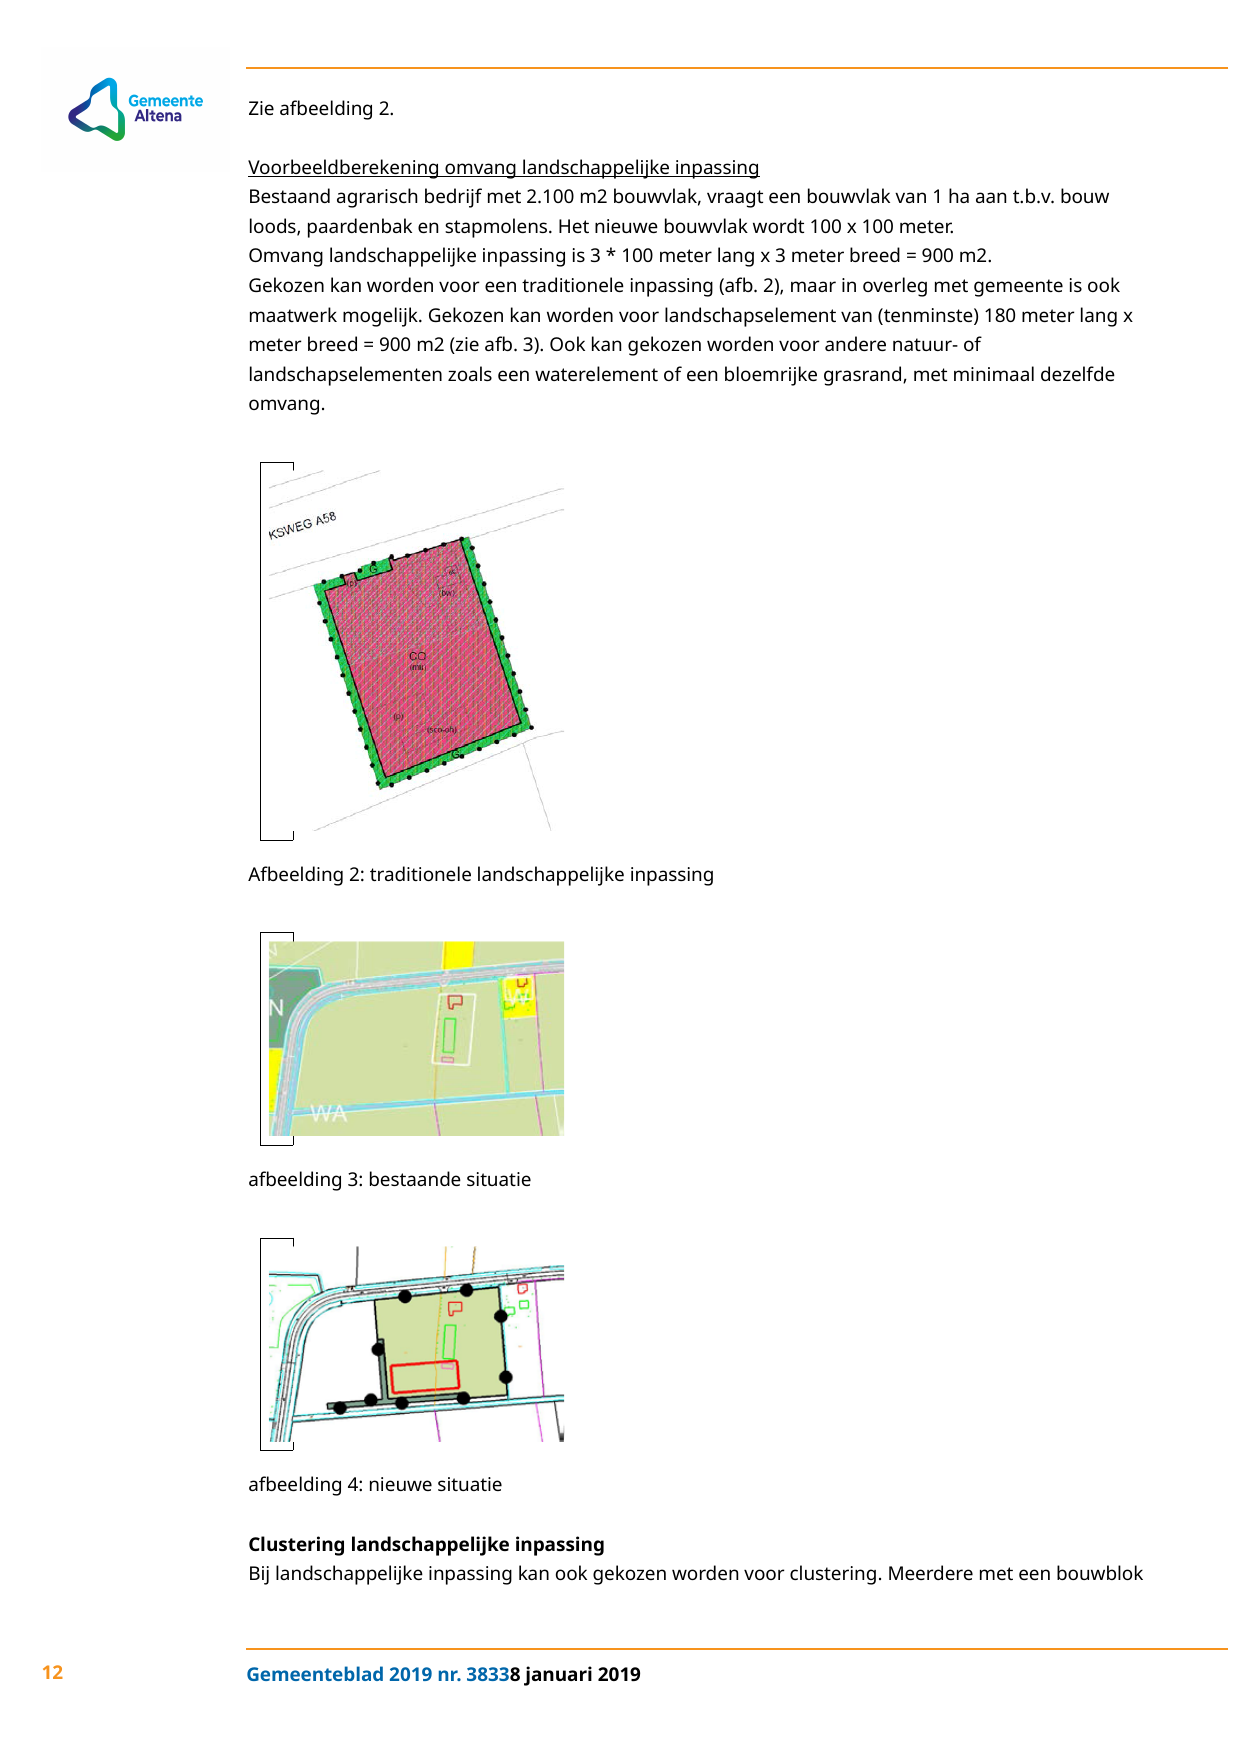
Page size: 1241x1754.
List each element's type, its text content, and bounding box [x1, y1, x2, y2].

text Clustering landschappelijke inpassing [248, 1531, 1152, 1556]
picture [268, 470, 565, 831]
picture [268, 941, 565, 1136]
text afbeelding 3: bestaande situatie [248, 1166, 1152, 1192]
text Omvang landschappelijke inpassing is 3 * 100 meter lang x 3 meter breed = 900 m2. [248, 243, 1152, 268]
text Gekozen kan worden voor een traditionele inpassing (afb. 2), maar in overleg met gemeente is ook maatwerk mogelijk. Gekozen kan worden voor landschapselement van (tenminste) 180 meter lang x meter breed = 900 m2 (zie afb. 3). Ook kan gekozen worden voor andere natuur- of landschapselementen zoals een waterelement of een bloemrijke grasrand, met minimaal dezelfde omvang. [248, 272, 1152, 416]
text Voorbeeldberekening omvang landschappelijke inpassing [248, 154, 1152, 180]
text Zie afbeelding 2. [248, 95, 1152, 121]
picture [268, 1246, 565, 1442]
text afbeelding 4: nieuwe situatie [248, 1472, 1152, 1497]
text Afbeelding 2: traditionele landschappelijke inpassing [248, 861, 1152, 887]
text Bestaand agrarisch bedrijf met 2.100 m2 bouwvlak, vraagt een bouwvlak van 1 ha aan t.b.v. bouw loods, paardenbak en stapmolens. Het nieuwe bouwvlak wordt 100 x 100 meter. [248, 183, 1152, 239]
text Bij landschappelijke inpassing kan ook gekozen worden voor clustering. Meerdere met een bouwblok [248, 1560, 1152, 1586]
picture [41, 47, 231, 172]
